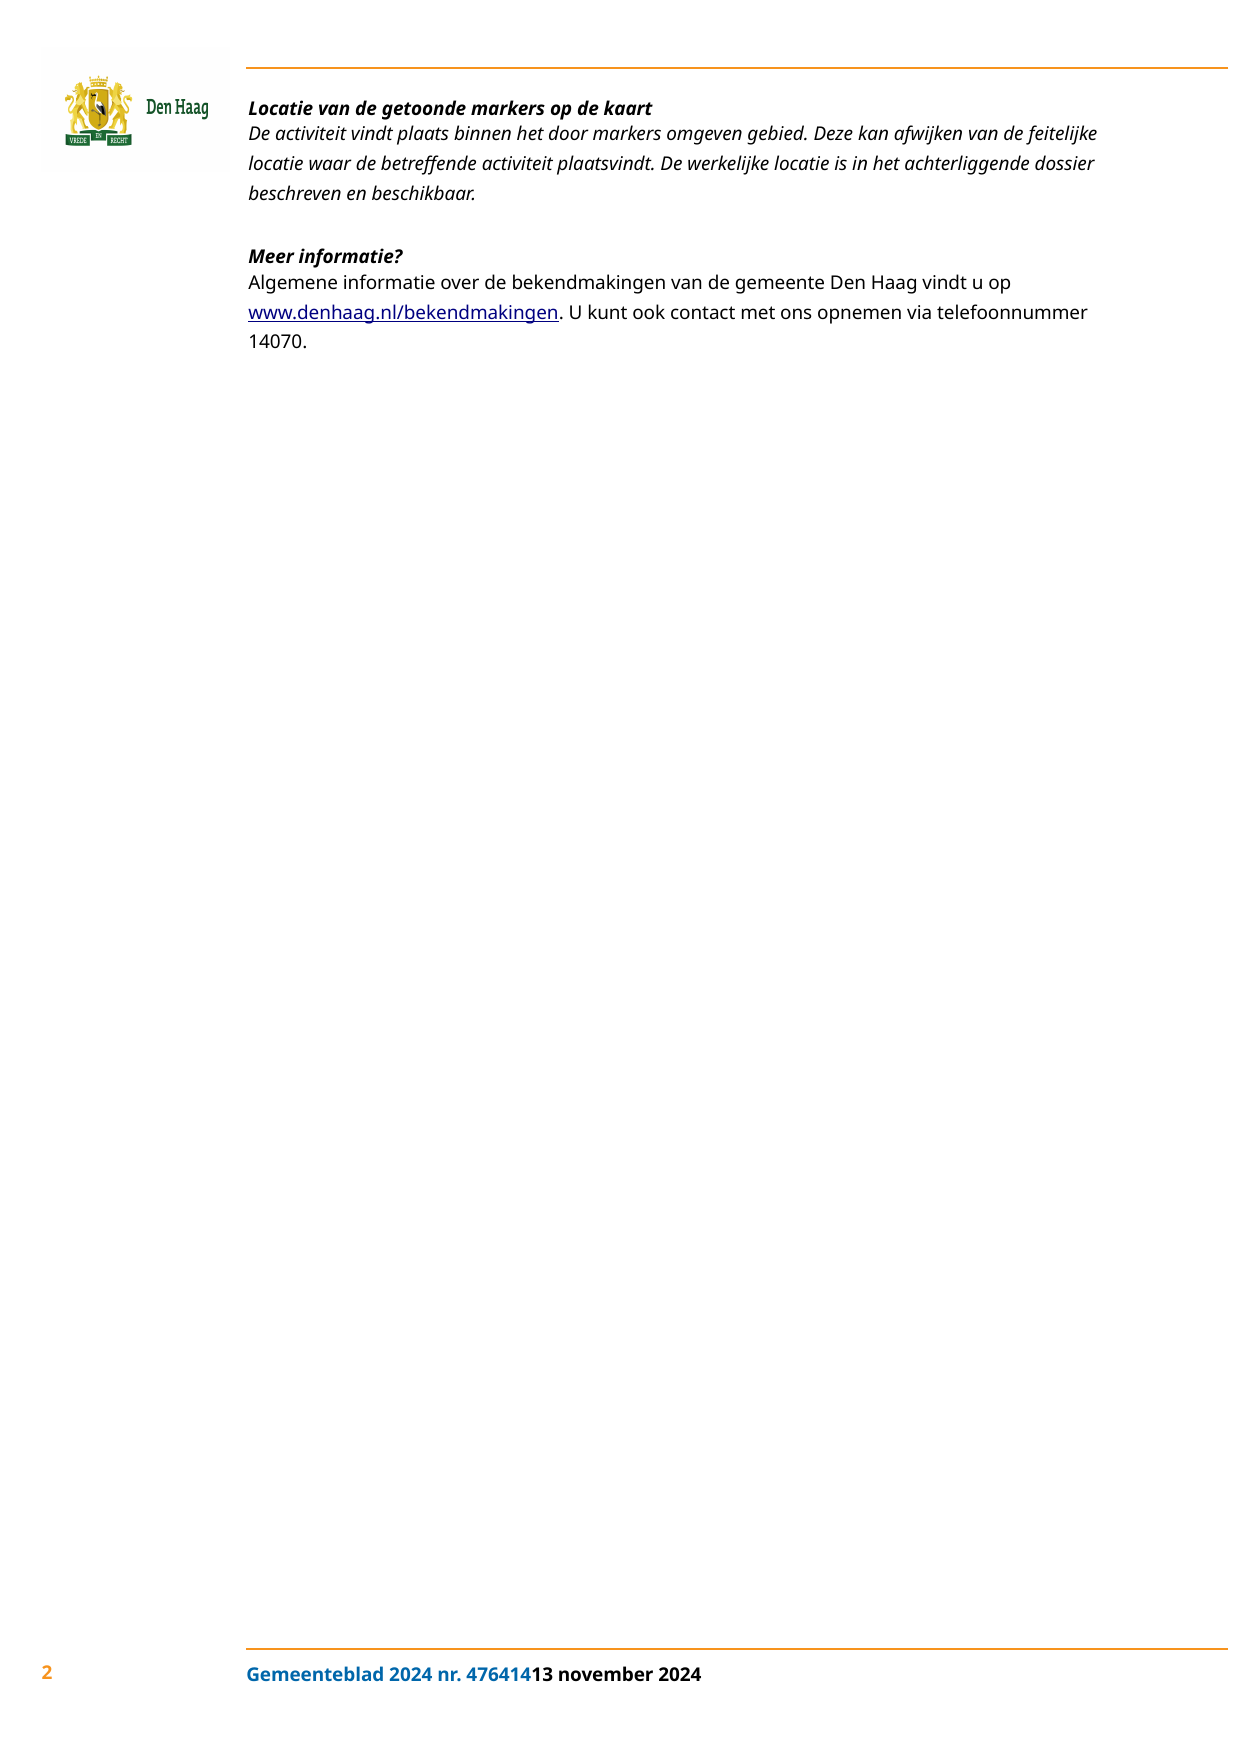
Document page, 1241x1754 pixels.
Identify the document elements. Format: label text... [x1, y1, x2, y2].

text Meer informatie? [248, 244, 1152, 269]
picture [41, 47, 231, 172]
text De activiteit vindt plaats binnen het door markers omgeven gebied. Deze kan afwijken van de feitelijke locatie waar de betreffende activiteit plaatsvindt. De werkelijke locatie is in het achterliggende dossier beschreven en beschikbaar. [248, 121, 1152, 205]
text Locatie van de getoonde markers op de kaart [248, 95, 1152, 121]
text Algemene informatie over de bekendmakingen van de gemeente Den Haag vindt u op www.denhaag.nl/bekendmakingen. U kunt ook contact met ons opnemen via telefoonnummer 14070. [248, 269, 1152, 354]
